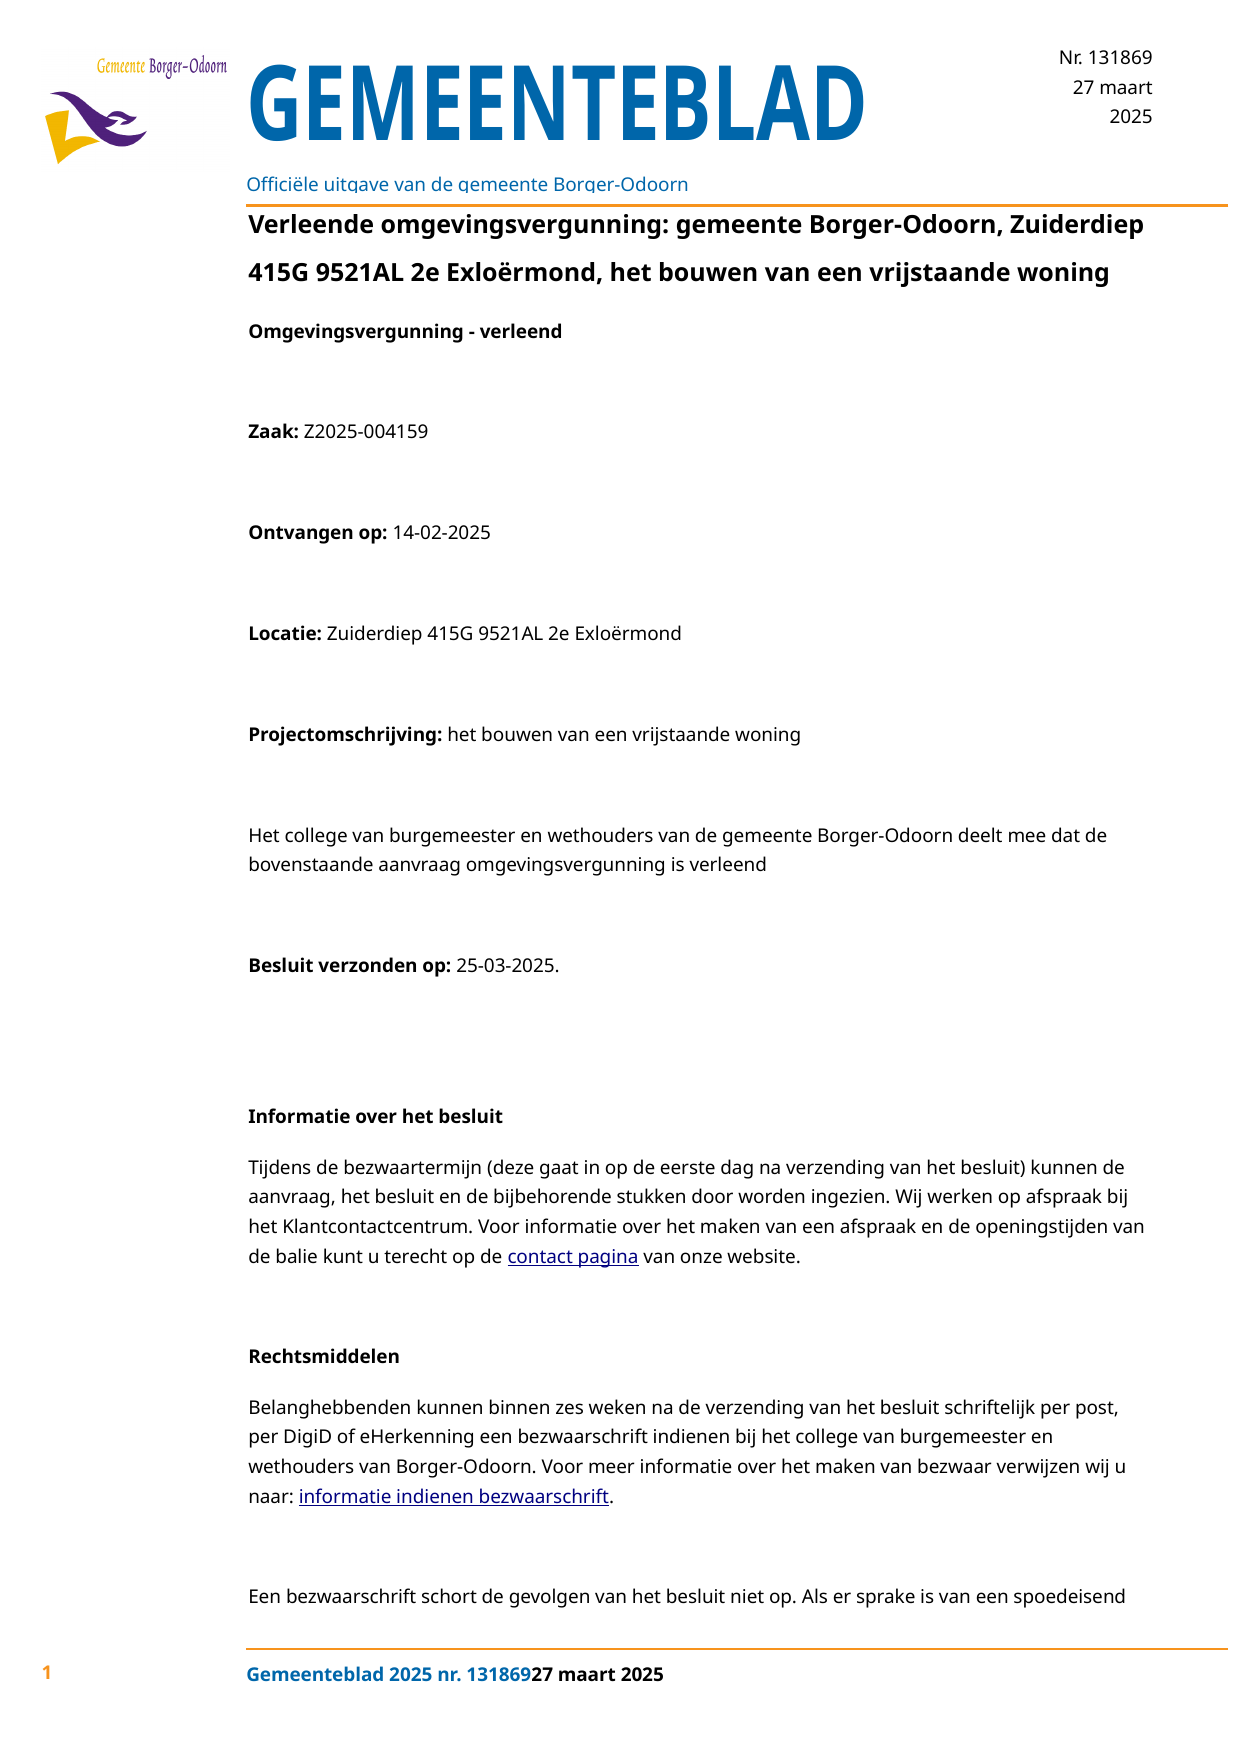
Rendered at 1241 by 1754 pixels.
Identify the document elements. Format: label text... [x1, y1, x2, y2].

text Projectomschrijving: het bouwen van een vrijstaande woning [248, 721, 1152, 747]
text Belanghebbenden kunnen binnen zes weken na de verzending van het besluit schriftelijk per post, per DigiD of eHerkenning een bezwaarschrift indienen bij het college van burgemeester en wethouders van Borger-Odoorn. Voor meer informatie over het maken van bezwaar verwijzen wij u naar: informatie indienen bezwaarschrift. [248, 1394, 1152, 1509]
text Ontvangen op: 14-02-2025 [248, 519, 1152, 545]
text Verleende omgevingsvergunning: gemeente Borger-Odoorn, Zuiderdiep 415G 9521AL 2e Exloërmond, het bouwen van een vrijstaande woning [248, 207, 1152, 288]
picture [41, 47, 231, 172]
text Het college van burgemeester en wethouders van de gemeente Borger-Odoorn deelt mee dat de bovenstaande aanvraag omgevingsvergunning is verleend [248, 822, 1152, 877]
text Zaak: Z2025-004159 [248, 419, 1152, 444]
text Omgevingsvergunning - verleend [248, 318, 1152, 344]
text Rechtsmiddelen [248, 1344, 1152, 1369]
text Locatie: Zuiderdiep 415G 9521AL 2e Exloërmond [248, 620, 1152, 646]
text Informatie over het besluit [248, 1104, 1152, 1129]
text Een bezwaarschrift schort de gevolgen van het besluit niet op. Als er sprake is van een spoedeisend [248, 1584, 1152, 1609]
text Tijdens de bezwaartermijn (deze gaat in op de eerste dag na verzending van het besluit) kunnen de aanvraag, het besluit en de bijbehorende stukken door worden ingezien. Wij werken op afspraak bij het Klantcontactcentrum. Voor informatie over het maken van een afspraak en de openingstijden van de balie kunt u terecht op de contact pagina van onze website. [248, 1154, 1152, 1269]
text Besluit verzonden op: 25-03-2025. [248, 952, 1152, 978]
